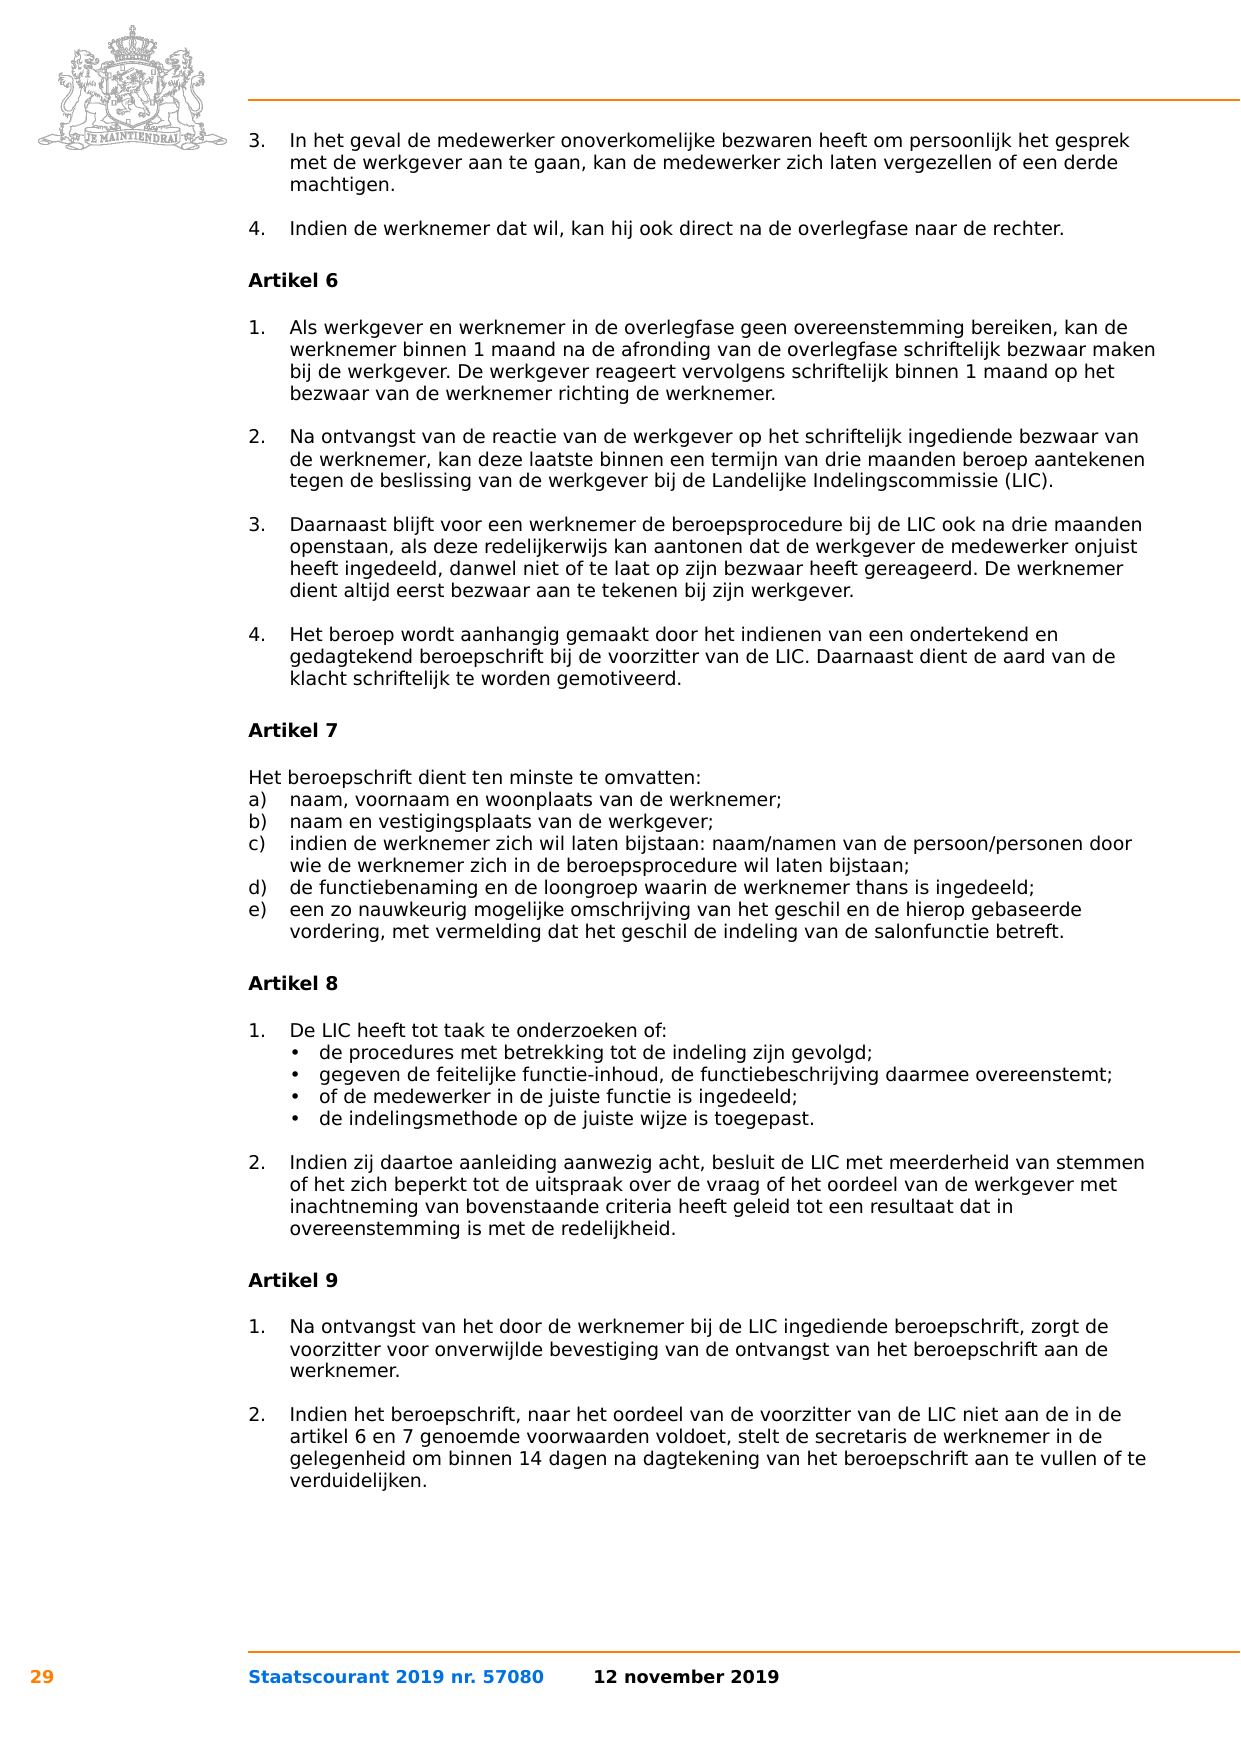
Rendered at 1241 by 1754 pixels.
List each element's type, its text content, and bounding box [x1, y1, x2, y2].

text c) indien de werknemer zich wil laten bijstaan: naam/namen van de persoon/personen door wie de werknemer zich in de beroepsprocedure wil laten bijstaan; [248, 833, 1163, 877]
text 1. De LIC heeft tot taak te onderzoeken of: [248, 1020, 1163, 1042]
text 3. Daarnaast blijft voor een werknemer de beroepsprocedure bij de LIC ook na drie maanden openstaan, als deze redelijkerwijs kan aantonen dat de werkgever de medewerker onjuist heeft ingedeeld, danwel niet of te laat op zijn bezwaar heeft gereageerd. De werknemer dient altijd eerst bezwaar aan te tekenen bij zijn werkgever. [248, 514, 1163, 602]
text 2. Indien zij daartoe aanleiding aanwezig acht, besluit de LIC met meerderheid van stemmen of het zich beperkt tot de uitspraak over de vraag of het oordeel van de werkgever met inachtneming van bovenstaande criteria heeft geleid tot een resultaat dat in overeenstemming is met de redelijkheid. [248, 1152, 1163, 1239]
text 4. Indien de werknemer dat wil, kan hij ook direct na de overlegfase naar de rechter. [248, 218, 1163, 240]
text e) een zo nauwkeurig mogelijke omschrijving van het geschil en de hierop gebaseerde vordering, met vermelding dat het geschil de indeling van de salonfunctie betreft. [248, 899, 1163, 943]
text 3. In het geval de medewerker onoverkomelijke bezwaren heeft om persoonlijk het gesprek met de werkgever aan te gaan, kan de medewerker zich laten vergezellen of een derde machtigen. [248, 130, 1163, 196]
text • of de medewerker in de juiste functie is ingedeeld; [289, 1086, 1163, 1108]
text 4. Het beroep wordt aanhangig gemaakt door het indienen van een ondertekend en gedagtekend beroepschrift bij de voorzitter van de LIC. Daarnaast dient de aard van de klacht schriftelijk te worden gemotiveerd. [248, 624, 1163, 690]
picture [38, 25, 227, 150]
subtitle Artikel 6 [248, 270, 1163, 292]
text a) naam, voornaam en woonplaats van de werknemer; [248, 789, 1163, 811]
subtitle Artikel 7 [248, 720, 1163, 742]
subtitle Artikel 9 [248, 1269, 1163, 1291]
text 2. Na ontvangst van de reactie van de werkgever op het schriftelijk ingediende bezwaar van de werknemer, kan deze laatste binnen een termijn van drie maanden beroep aantekenen tegen de beslissing van de werkgever bij de Landelijke Indelingscommissie (LIC). [248, 426, 1163, 492]
text 1. Als werkgever en werknemer in de overlegfase geen overeenstemming bereiken, kan de werknemer binnen 1 maand na de afronding van de overlegfase schriftelijk bezwaar maken bij de werkgever. De werkgever reageert vervolgens schriftelijk binnen 1 maand op het bezwaar van de werknemer richting de werknemer. [248, 317, 1163, 404]
text • de indelingsmethode op de juiste wijze is toegepast. [289, 1108, 1163, 1130]
text Het beroepschrift dient ten minste te omvatten: [248, 767, 1163, 789]
text d) de functiebenaming en de loongroep waarin de werknemer thans is ingedeeld; [248, 877, 1163, 899]
text b) naam en vestigingsplaats van de werkgever; [248, 811, 1163, 833]
text 2. Indien het beroepschrift, naar het oordeel van de voorzitter van de LIC niet aan de in de artikel 6 en 7 genoemde voorwaarden voldoet, stelt de secretaris de werknemer in de gelegenheid om binnen 14 dagen na dagtekening van het beroepschrift aan te vullen of te verduidelijken. [248, 1404, 1163, 1492]
text • de procedures met betrekking tot de indeling zijn gevolgd; [289, 1042, 1163, 1064]
text • gegeven de feitelijke functie-inhoud, de functiebeschrijving daarmee overeenstemt; [289, 1064, 1163, 1086]
text 1. Na ontvangst van het door de werknemer bij de LIC ingediende beroepschrift, zorgt de voorzitter voor onverwijlde bevestiging van de ontvangst van het beroepschrift aan de werknemer. [248, 1316, 1163, 1382]
subtitle Artikel 8 [248, 973, 1163, 995]
